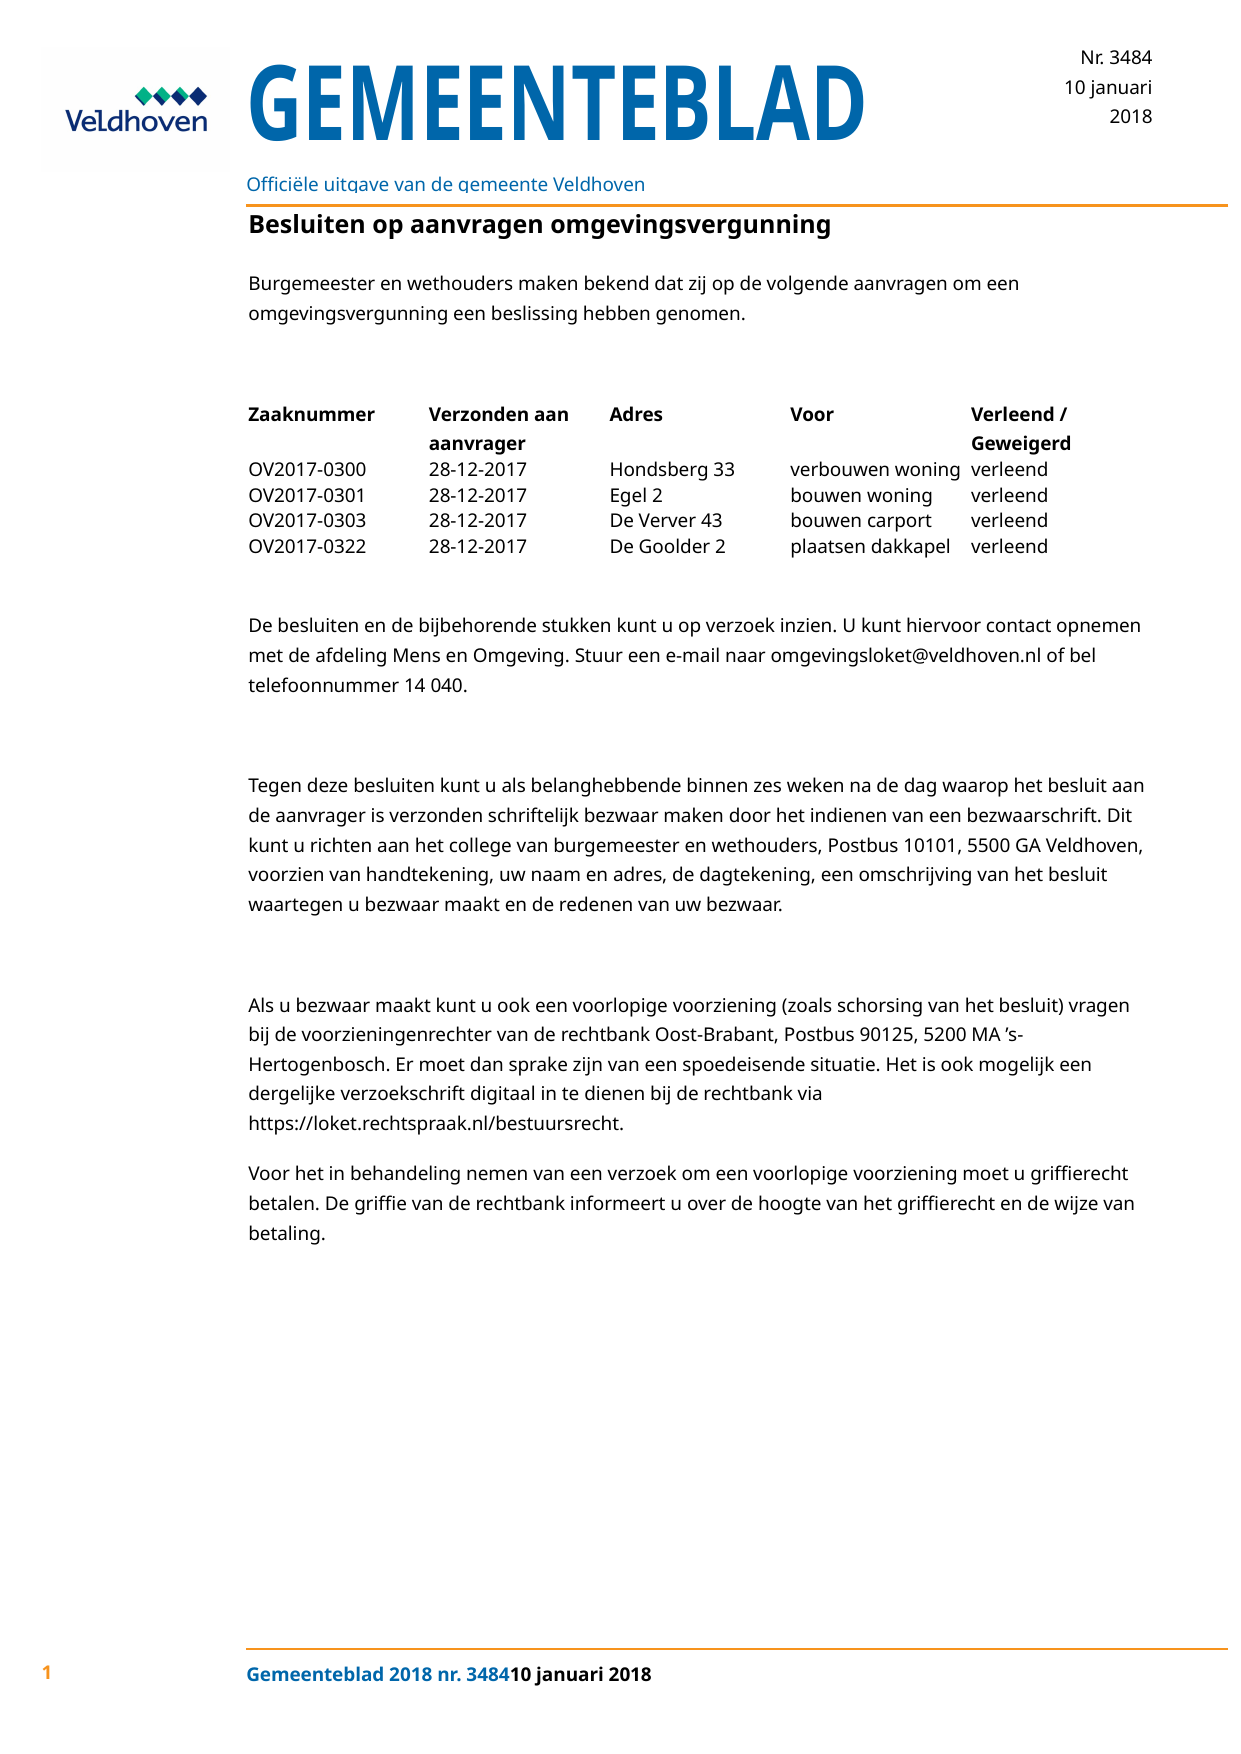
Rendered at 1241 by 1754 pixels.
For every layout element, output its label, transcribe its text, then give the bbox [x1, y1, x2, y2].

table_cell 28-12-2017 [429, 508, 609, 533]
table_header Verleend / Geweigerd [971, 401, 1152, 456]
table_cell bouwen carport [790, 508, 971, 533]
text Voor het in behandeling nemen van een verzoek om een voorlopige voorziening moet u griffierecht betalen. De griffie van de rechtbank informeert u over de hoogte van het griffierecht en de wijze van betaling. [248, 1161, 1152, 1246]
table_header Voor [790, 401, 971, 456]
text De besluiten en de bijbehorende stukken kunt u op verzoek inzien. U kunt hiervoor contact opnemen met de afdeling Mens en Omgeving. Stuur een e-mail naar omgevingsloket@veldhoven.nl of bel telefoonnummer 14 040. [248, 613, 1152, 698]
text Besluiten op aanvragen omgevingsvergunning [248, 207, 1152, 241]
table_cell verbouwen woning [790, 456, 971, 482]
table_cell verleend [971, 508, 1152, 533]
table_cell De Verver 43 [609, 508, 790, 533]
table_cell verleend [971, 482, 1152, 508]
text Als u bezwaar maakt kunt u ook een voorlopige voorziening (zoals schorsing van het besluit) vragen bij de voorzieningenrechter van de rechtbank Oost-Brabant, Postbus 90125, 5200 MA ’s-Hertogenbosch. Er moet dan sprake zijn van een spoedeisende situatie. Het is ook mogelijk een dergelijke verzoekschrift digitaal in te dienen bij de rechtbank via https://loket.rechtspraak.nl/bestuursrecht. [248, 992, 1152, 1136]
table_cell plaatsen dakkapel [790, 533, 971, 559]
table_cell 28-12-2017 [429, 482, 609, 508]
table_cell verleend [971, 456, 1152, 482]
table_header Zaaknummer [248, 401, 429, 456]
table_cell OV2017-0301 [248, 482, 429, 508]
text Tegen deze besluiten kunt u als belanghebbende binnen zes weken na de dag waarop het besluit aan de aanvrager is verzonden schriftelijk bezwaar maken door het indienen van een bezwaarschrift. Dit kunt u richten aan het college van burgemeester en wethouders, Postbus 10101, 5500 GA Veldhoven, voorzien van handtekening, uw naam en adres, de dagtekening, een omschrijving van het besluit waartegen u bezwaar maakt en de redenen van uw bezwaar. [248, 773, 1152, 917]
table_cell OV2017-0322 [248, 533, 429, 559]
table_cell 28-12-2017 [429, 533, 609, 559]
table_cell OV2017-0300 [248, 456, 429, 482]
table_cell bouwen woning [790, 482, 971, 508]
table_header Verzonden aan aanvrager [429, 401, 609, 456]
table_cell Egel 2 [609, 482, 790, 508]
text Burgemeester en wethouders maken bekend dat zij op de volgende aanvragen om een omgevingsvergunning een beslissing hebben genomen. [248, 270, 1152, 326]
table_cell verleend [971, 533, 1152, 559]
table_cell 28-12-2017 [429, 456, 609, 482]
table_cell De Goolder 2 [609, 533, 790, 559]
table_cell Hondsberg 33 [609, 456, 790, 482]
table_cell OV2017-0303 [248, 508, 429, 533]
picture [41, 47, 231, 172]
table_header Adres [609, 401, 790, 456]
